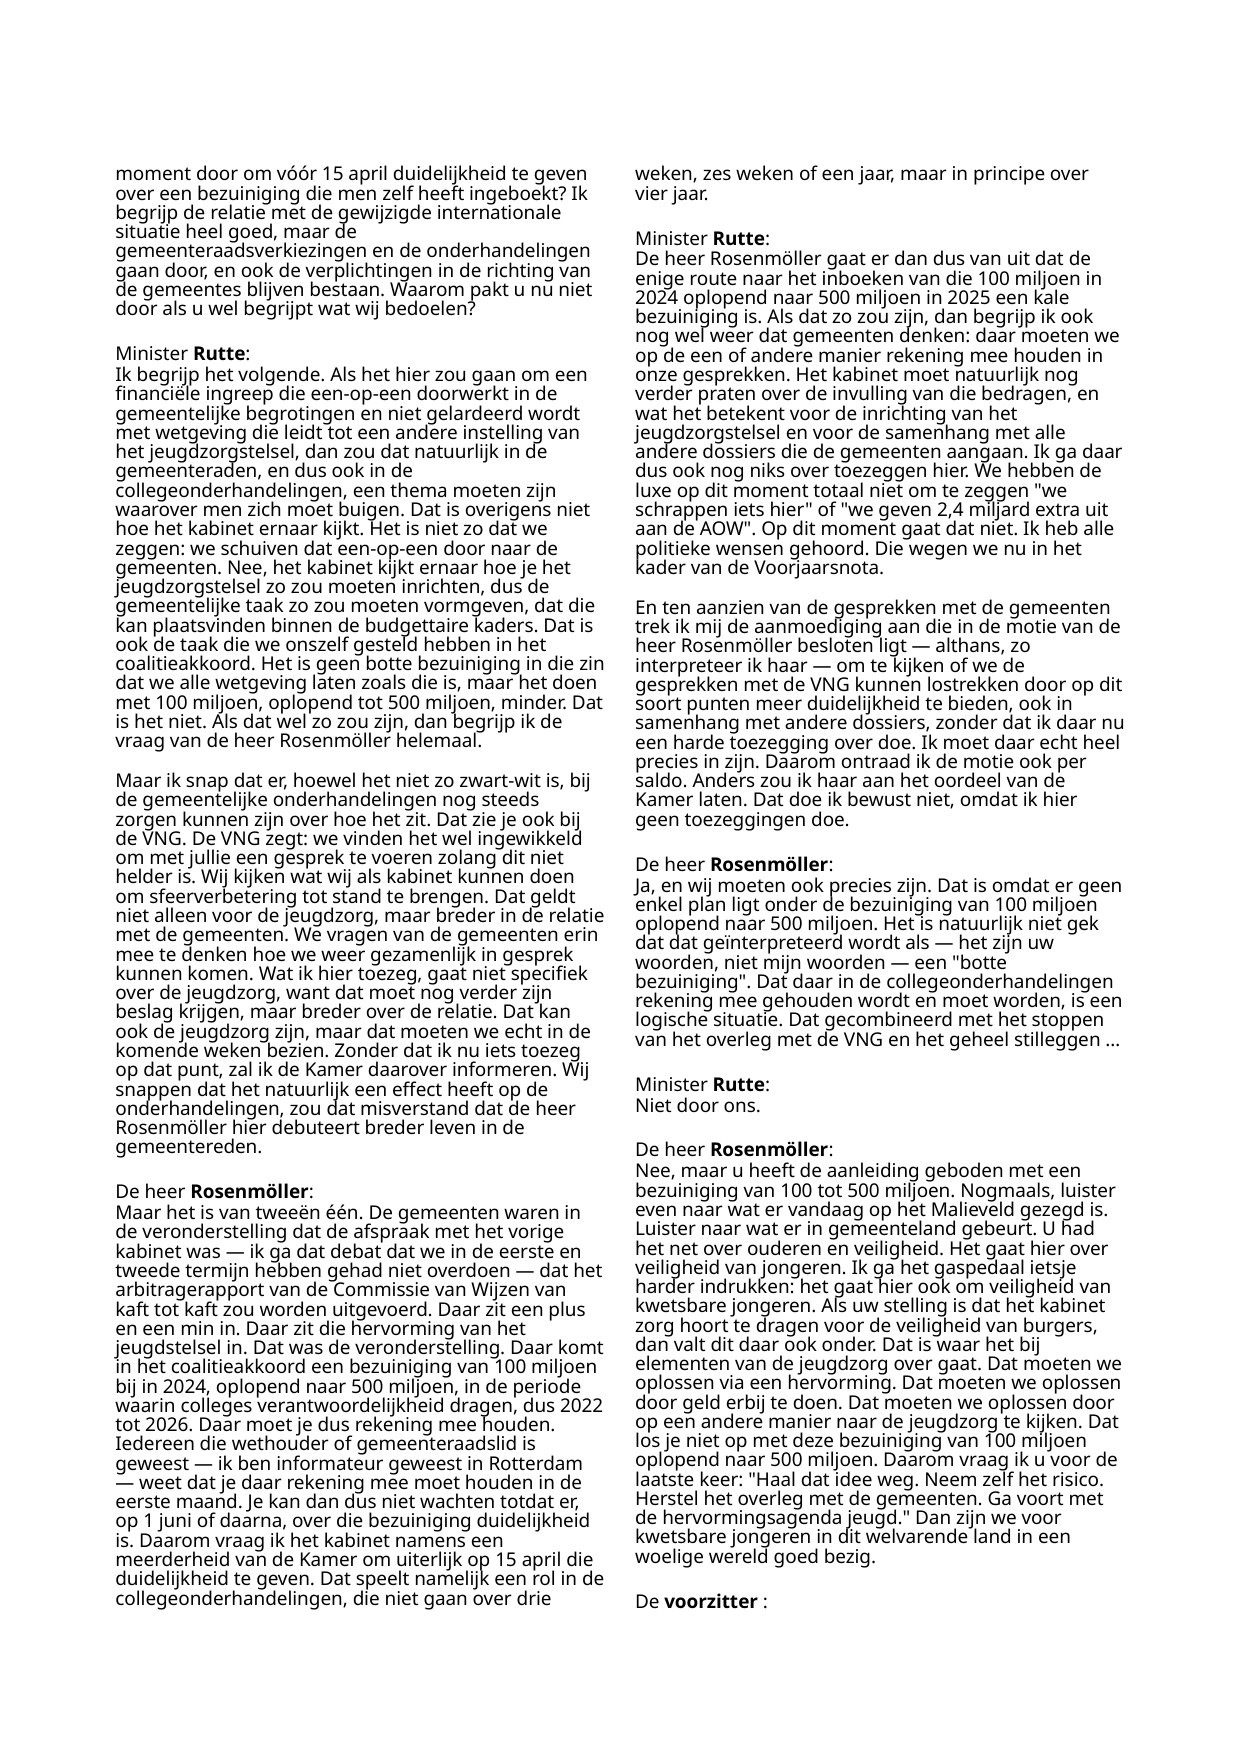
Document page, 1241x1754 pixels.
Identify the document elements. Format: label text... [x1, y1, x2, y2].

text Maar het is van tweeën één. De gemeenten waren in de veronderstelling dat de afspraak met het vorige kabinet was — ik ga dat debat dat we in de eerste en tweede termijn hebben gehad niet overdoen — dat het arbitragerapport van de Commissie van Wijzen van kaft tot kaft zou worden uitgevoerd. Daar zit een plus en een min in. Daar zit die hervorming van het jeugdstelsel in. Dat was de veronderstelling. Daar komt in het coalitieakkoord een bezuiniging van 100 miljoen bij in 2024, oplopend naar 500 miljoen, in de periode waarin colleges verantwoordelijkheid dragen, dus 2022 tot 2026. Daar moet je dus rekening mee houden. Iedereen die wethouder of gemeenteraadslid is geweest — ik ben informateur geweest in Rotterdam — weet dat je daar rekening mee moet houden in de eerste maand. Je kan dan dus niet wachten totdat er, op 1 juni of daarna, over die bezuiniging duidelijkheid is. Daarom vraag ik het kabinet namens een meerderheid van de Kamer om uiterlijk op 15 april die duidelijkheid te geven. Dat speelt namelijk een rol in de collegeonderhandelingen, die niet gaan over drie [115, 1204, 605, 1609]
text De voorzitter : [635, 1588, 1125, 1614]
text Minister Rutte: [635, 1071, 1125, 1097]
text Ik begrijp het volgende. Als het hier zou gaan om een financiële ingreep die een-op-een doorwerkt in de gemeentelijke begrotingen en niet gelardeerd wordt met wetgeving die leidt tot een andere instelling van het jeugdzorgstelsel, dan zou dat natuurlijk in de gemeenteraden, en dus ook in de collegeonderhandelingen, een thema moeten zijn waarover men zich moet buigen. Dat is overigens niet hoe het kabinet ernaar kijkt. Het is niet zo dat we zeggen: we schuiven dat een-op-een door naar de gemeenten. Nee, het kabinet kijkt ernaar hoe je het jeugdzorgstelsel zo zou moeten inrichten, dus de gemeentelijke taak zo zou moeten vormgeven, dat die kan plaatsvinden binnen de budgettaire kaders. Dat is ook de taak die we onszelf gesteld hebben in het coalitieakkoord. Het is geen botte bezuiniging in die zin dat we alle wetgeving laten zoals die is, maar het doen met 100 miljoen, oplopend tot 500 miljoen, minder. Dat is het niet. Als dat wel zo zou zijn, dan begrijp ik de vraag van de heer Rosenmöller helemaal. [115, 366, 605, 751]
text Nee, maar u heeft de aanleiding geboden met een bezuiniging van 100 tot 500 miljoen. Nogmaals, luister even naar wat er vandaag op het Malieveld gezegd is. Luister naar wat er in gemeenteland gebeurt. U had het net over ouderen en veiligheid. Het gaat hier over veiligheid van jongeren. Ik ga het gaspedaal ietsje harder indrukken: het gaat hier ook om veiligheid van kwetsbare jongeren. Als uw stelling is dat het kabinet zorg hoort te dragen voor de veiligheid van burgers, dan valt dit daar ook onder. Dat is waar het bij elementen van de jeugdzorg over gaat. Dat moeten we oplossen via een hervorming. Dat moeten we oplossen door geld erbij te doen. Dat moeten we oplossen door op een andere manier naar de jeugdzorg te kijken. Dat los je niet op met deze bezuiniging van 100 miljoen oplopend naar 500 miljoen. Daarom vraag ik u voor de laatste keer: "Haal dat idee weg. Neem zelf het risico. Herstel het overleg met de gemeenten. Ga voort met de hervormingsagenda jeugd." Dan zijn we voor kwetsbare jongeren in dit welvarende land in een woelige wereld goed bezig. [635, 1162, 1125, 1567]
text De heer Rosenmöller gaat er dan dus van uit dat de enige route naar het inboeken van die 100 miljoen in 2024 oplopend naar 500 miljoen in 2025 een kale bezuiniging is. Als dat zo zou zijn, dan begrijp ik ook nog wel weer dat gemeenten denken: daar moeten we op de een of andere manier rekening mee houden in onze gesprekken. Het kabinet moet natuurlijk nog verder praten over de invulling van die bedragen, en wat het betekent voor de inrichting van het jeugdzorgstelsel en voor de samenhang met alle andere dossiers die de gemeenten aangaan. Ik ga daar dus ook nog niks over toezeggen hier. We hebben de luxe op dit moment totaal niet om te zeggen "we schrappen iets hier" of "we geven 2,4 miljard extra uit aan de AOW". Op dit moment gaat dat niet. Ik heb alle politieke wensen gehoord. Die wegen we nu in het kader van de Voorjaarsnota. [635, 250, 1125, 578]
text Niet door ons. [635, 1097, 1125, 1116]
text De heer Rosenmöller: [635, 851, 1125, 877]
text Minister Rutte: [635, 225, 1125, 250]
text De heer Rosenmöller: [635, 1137, 1125, 1162]
text En ten aanzien van de gesprekken met de gemeenten trek ik mij de aanmoediging aan die in de motie van de heer Rosenmöller besloten ligt — althans, zo interpreteer ik haar — om te kijken of we de gesprekken met de VNG kunnen lostrekken door op dit soort punten meer duidelijkheid te bieden, ook in samenhang met andere dossiers, zonder dat ik daar nu een harde toezegging over doe. Ik moet daar echt heel precies in zijn. Daarom ontraad ik de motie ook per saldo. Anders zou ik haar aan het oordeel van de Kamer laten. Dat doe ik bewust niet, omdat ik hier geen toezeggingen doe. [635, 599, 1125, 830]
text weken, zes weken of een jaar, maar in principe over vier jaar. [635, 165, 1125, 204]
text Minister Rutte: [115, 340, 605, 366]
text moment door om vóór 15 april duidelijkheid te geven over een bezuiniging die men zelf heeft ingeboekt? Ik begrijp de relatie met de gewijzigde internationale situatie heel goed, maar de gemeenteraadsverkiezingen en de onderhandelingen gaan door, en ook de verplichtingen in de richting van de gemeentes blijven bestaan. Waarom pakt u nu niet door als u wel begrijpt wat wij bedoelen? [115, 165, 605, 319]
text De heer Rosenmöller: [115, 1178, 605, 1204]
text Maar ik snap dat er, hoewel het niet zo zwart-wit is, bij de gemeentelijke onderhandelingen nog steeds zorgen kunnen zijn over hoe het zit. Dat zie je ook bij de VNG. De VNG zegt: we vinden het wel ingewikkeld om met jullie een gesprek te voeren zolang dit niet helder is. Wij kijken wat wij als kabinet kunnen doen om sfeerverbetering tot stand te brengen. Dat geldt niet alleen voor de jeugdzorg, maar breder in de relatie met de gemeenten. We vragen van de gemeenten erin mee te denken hoe we weer gezamenlijk in gesprek kunnen komen. Wat ik hier toezeg, gaat niet specifiek over de jeugdzorg, want dat moet nog verder zijn beslag krijgen, maar breder over de relatie. Dat kan ook de jeugdzorg zijn, maar dat moeten we echt in de komende weken bezien. Zonder dat ik nu iets toezeg op dat punt, zal ik de Kamer daarover informeren. Wij snappen dat het natuurlijk een effect heeft op de onderhandelingen, zou dat misverstand dat de heer Rosenmöller hier debuteert breder leven in de gemeentereden. [115, 772, 605, 1158]
text Ja, en wij moeten ook precies zijn. Dat is omdat er geen enkel plan ligt onder de bezuiniging van 100 miljoen oplopend naar 500 miljoen. Het is natuurlijk niet gek dat dat geïnterpreteerd wordt als — het zijn uw woorden, niet mijn woorden — een "botte bezuiniging". Dat daar in de collegeonderhandelingen rekening mee gehouden wordt en moet worden, is een logische situatie. Dat gecombineerd met het stoppen van het overleg met de VNG en het geheel stilleggen … [635, 877, 1125, 1050]
